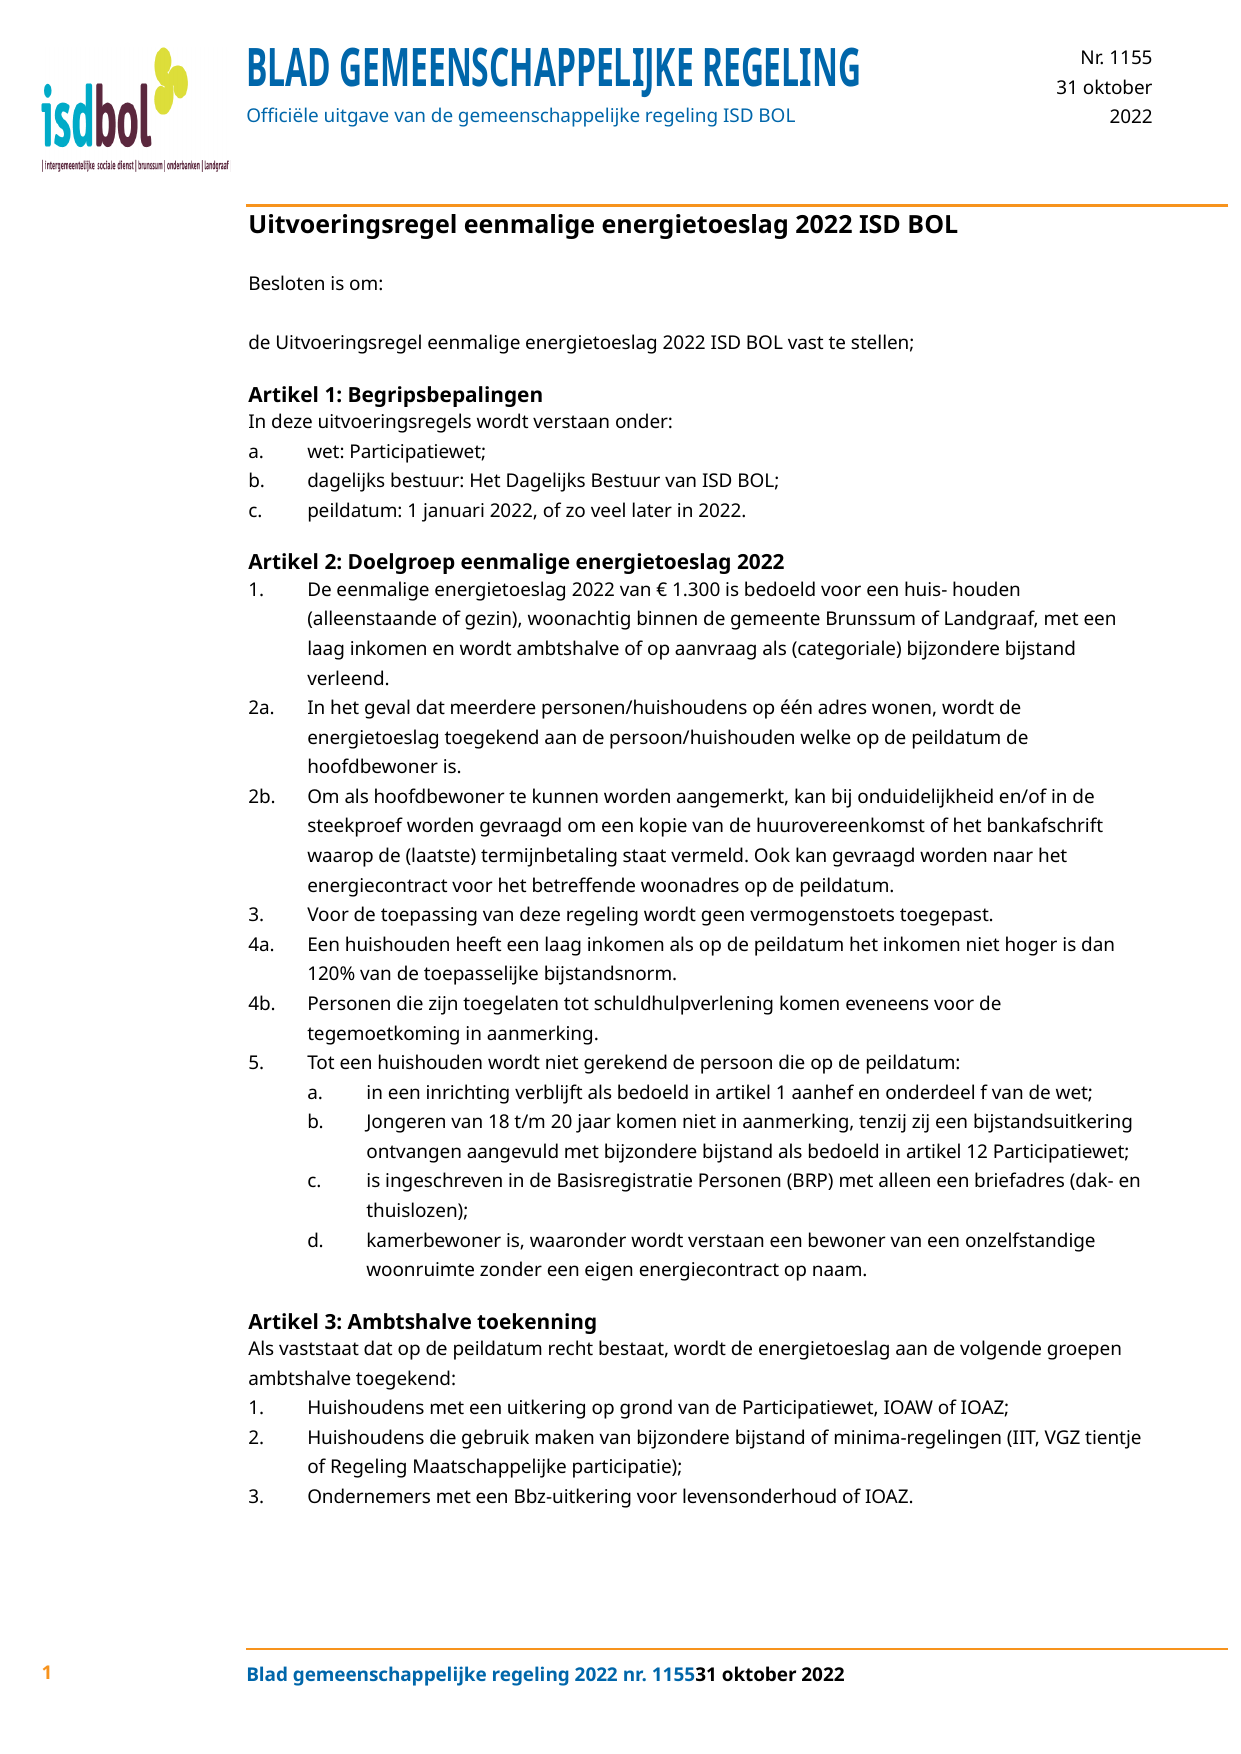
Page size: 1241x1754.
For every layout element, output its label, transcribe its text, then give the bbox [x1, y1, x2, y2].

list Een huishouden heeft een laag inkomen als op de peildatum het inkomen niet hoger is dan 120% van de toepasselijke bijstandsnorm. [248, 931, 1152, 986]
text Artikel 1: Begripsbepalingen [248, 380, 1152, 408]
list dagelijks bestuur: Het Dagelijks Bestuur van ISD BOL; [248, 467, 1152, 493]
text de Uitvoeringsregel eenmalige energietoeslag 2022 ISD BOL vast te stellen; [248, 329, 1152, 355]
text Uitvoeringsregel eenmalige energietoeslag 2022 ISD BOL [248, 207, 1152, 241]
list Personen die zijn toegelaten tot schuldhulpverlening komen eveneens voor de tegemoetkoming in aanmerking. [248, 990, 1152, 1045]
list wet: Participatiewet; [248, 438, 1152, 464]
text Artikel 3: Ambtshalve toekenning [248, 1307, 1152, 1335]
list peildatum: 1 januari 2022, of zo veel later in 2022. [248, 497, 1152, 523]
list Ondernemers met een Bbz-uitkering voor levensonderhoud of IOAZ. [248, 1483, 1152, 1509]
text Besloten is om: [248, 270, 1152, 296]
list in een inrichting verblijft als bedoeld in artikel 1 aanhef en onderdeel f van de wet; [307, 1079, 1152, 1104]
list is ingeschreven in de Basisregistratie Personen (BRP) met alleen een briefadres (dak- en thuislozen); [307, 1168, 1152, 1223]
picture [41, 47, 231, 172]
list Huishoudens met een uitkering op grond van de Participatiewet, IOAW of IOAZ; [248, 1394, 1152, 1420]
list Om als hoofdbewoner te kunnen worden aangemerkt, kan bij onduidelijkheid en/of in de steekproef worden gevraagd om een kopie van de huurovereenkomst of het bankafschrift waarop de (laatste) termijnbetaling staat vermeld. Ook kan gevraagd worden naar het energiecontract voor het betreffende woonadres op de peildatum. [248, 783, 1152, 897]
text Als vaststaat dat op de peildatum recht bestaat, wordt de energietoeslag aan de volgende groepen ambtshalve toegekend: [248, 1335, 1152, 1391]
list Tot een huishouden wordt niet gerekend de persoon die op de peildatum: [248, 1049, 1152, 1075]
list Voor de toepassing van deze regeling wordt geen vermogenstoets toegepast. [248, 901, 1152, 927]
list De eenmalige energietoeslag 2022 van € 1.300 is bedoeld voor een huis- houden (alleenstaande of gezin), woonachtig binnen de gemeente Brunssum of Landgraaf, met een laag inkomen en wordt ambtshalve of op aanvraag als (categoriale) bijzondere bijstand verleend. [248, 576, 1152, 690]
text Artikel 2: Doelgroep eenmalige energietoeslag 2022 [248, 547, 1152, 576]
list Jongeren van 18 t/m 20 jaar komen niet in aanmerking, tenzij zij een bijstandsuitkering ontvangen aangevuld met bijzondere bijstand als bedoeld in artikel 12 Participatiewet; [307, 1108, 1152, 1164]
list kamerbewoner is, waaronder wordt verstaan een bewoner van een onzelfstandige woonruimte zonder een eigen energiecontract op naam. [307, 1227, 1152, 1282]
list In het geval dat meerdere personen/huishoudens op één adres wonen, wordt de energietoeslag toegekend aan de persoon/huishouden welke op de peildatum de hoofdbewoner is. [248, 694, 1152, 779]
text In deze uitvoeringsregels wordt verstaan onder: [248, 408, 1152, 434]
list Huishoudens die gebruik maken van bijzondere bijstand of minima-regelingen (IIT, VGZ tientje of Regeling Maatschappelijke participatie); [248, 1424, 1152, 1479]
